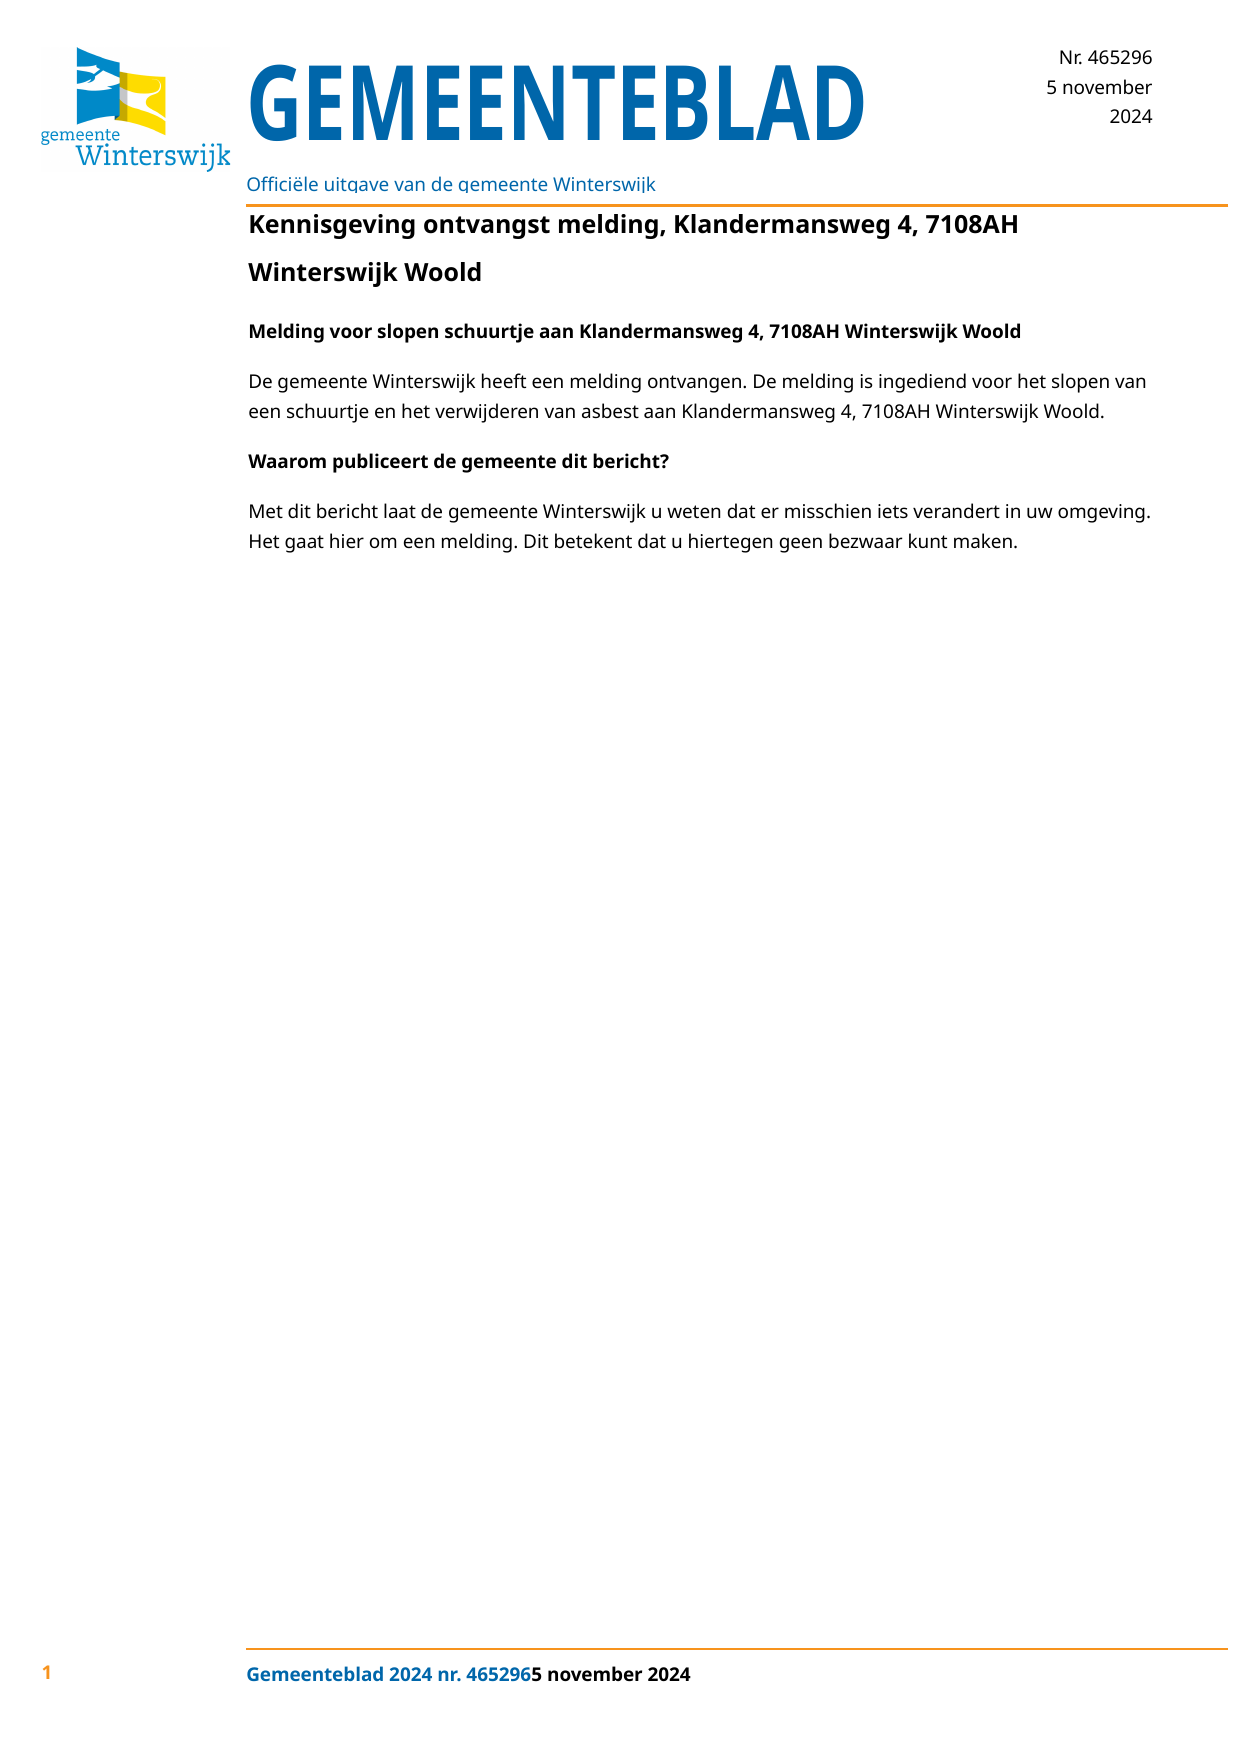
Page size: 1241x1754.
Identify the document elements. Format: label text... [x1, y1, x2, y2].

text Melding voor slopen schuurtje aan Klandermansweg 4, 7108AH Winterswijk Woold [248, 318, 1152, 344]
picture [41, 47, 231, 172]
text Met dit bericht laat de gemeente Winterswijk u weten dat er misschien iets verandert in uw omgeving. Het gaat hier om een melding. Dit betekent dat u hiertegen geen bezwaar kunt maken. [248, 499, 1152, 554]
text De gemeente Winterswijk heeft een melding ontvangen. De melding is ingediend voor het slopen van een schuurtje en het verwijderen van asbest aan Klandermansweg 4, 7108AH Winterswijk Woold. [248, 368, 1152, 424]
text Waarom publiceert de gemeente dit bericht? [248, 448, 1152, 474]
picture [225, 153, 231, 162]
text Kennisgeving ontvangst melding, Klandermansweg 4, 7108AH Winterswijk Woold [248, 207, 1152, 288]
